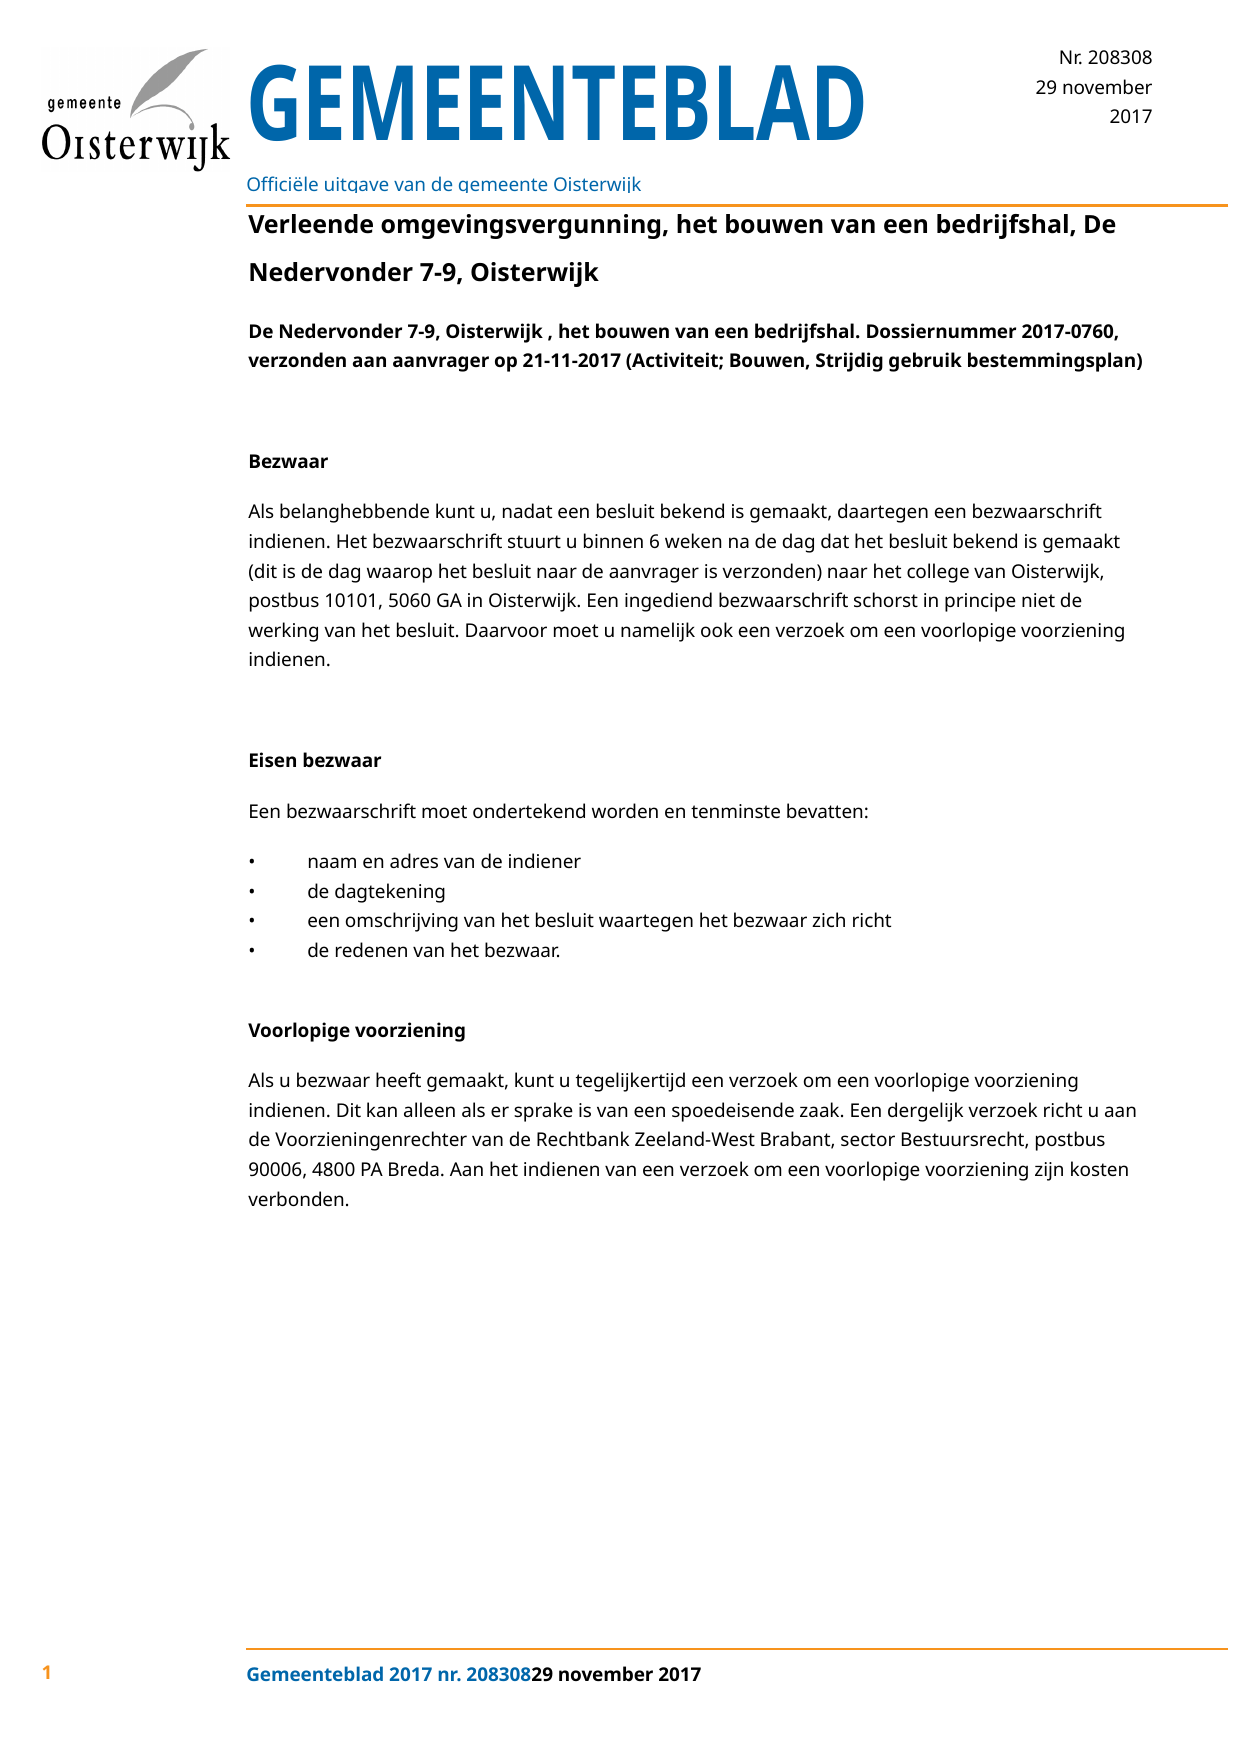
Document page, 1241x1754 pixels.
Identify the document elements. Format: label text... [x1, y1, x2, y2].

picture [41, 47, 231, 172]
text De Nedervonder 7-9, Oisterwijk , het bouwen van een bedrijfshal. Dossiernummer 2017-0760, verzonden aan aanvrager op 21-11-2017 (Activiteit; Bouwen, Strijdig gebruik bestemmingsplan) [248, 318, 1152, 373]
list de redenen van het bezwaar. [248, 937, 1152, 963]
list naam en adres van de indiener [248, 848, 1152, 874]
text Als belanghebbende kunt u, nadat een besluit bekend is gemaakt, daartegen een bezwaarschrift indienen. Het bezwaarschrift stuurt u binnen 6 weken na de dag dat het besluit bekend is gemaakt (dit is de dag waarop het besluit naar de aanvrager is verzonden) naar het college van Oisterwijk, postbus 10101, 5060 GA in Oisterwijk. Een ingediend bezwaarschrift schorst in principe niet de werking van het besluit. Daarvoor moet u namelijk ook een verzoek om een voorlopige voorziening indienen. [248, 499, 1152, 672]
text Als u bezwaar heeft gemaakt, kunt u tegelijkertijd een verzoek om een voorlopige voorziening indienen. Dit kan alleen als er sprake is van een spoedeisende zaak. Een dergelijk verzoek richt u aan de Voorzieningenrechter van de Rechtbank Zeeland-West Brabant, sector Bestuursrecht, postbus 90006, 4800 PA Breda. Aan het indienen van een verzoek om een voorlopige voorziening zijn kosten verbonden. [248, 1067, 1152, 1212]
text Een bezwaarschrift moet ondertekend worden en tenminste bevatten: [248, 798, 1152, 824]
text Voorlopige voorziening [248, 1017, 1152, 1043]
text Eisen bezwaar [248, 747, 1152, 773]
text Bezwaar [248, 448, 1152, 474]
list een omschrijving van het besluit waartegen het bezwaar zich richt [248, 907, 1152, 933]
text Verleende omgevingsvergunning, het bouwen van een bedrijfshal, De Nedervonder 7-9, Oisterwijk [248, 207, 1152, 288]
list de dagtekening [248, 878, 1152, 904]
